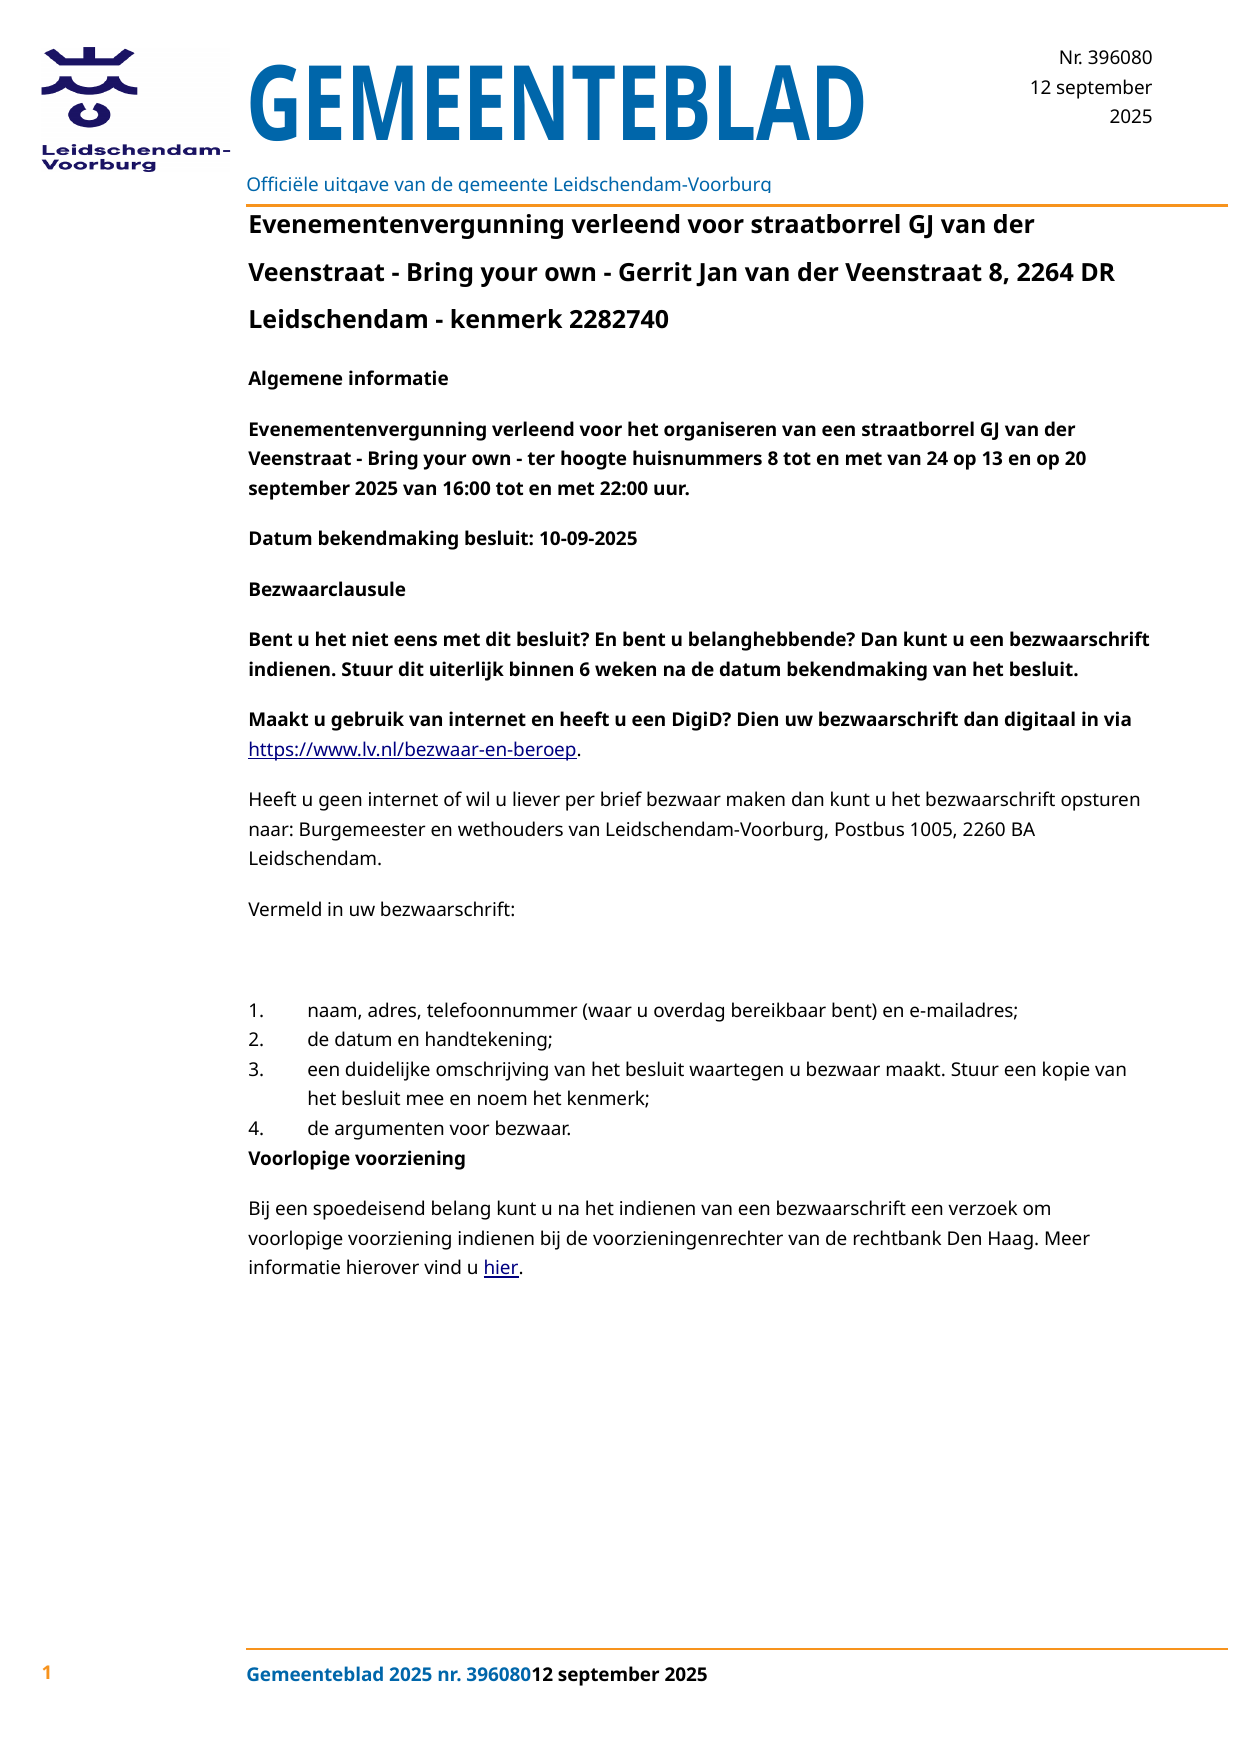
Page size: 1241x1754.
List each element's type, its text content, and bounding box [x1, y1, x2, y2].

text Voorlopige voorziening [248, 1145, 1152, 1170]
text Bij een spoedeisend belang kunt u na het indienen van een bezwaarschrift een verzoek om voorlopige voorziening indienen bij de voorzieningenrechter van de rechtbank Den Haag. Meer informatie hierover vind u hier. [248, 1195, 1152, 1280]
list de argumenten voor bezwaar. [248, 1115, 1152, 1141]
text Evenementenvergunning verleend voor straatborrel GJ van der Veenstraat - Bring your own - Gerrit Jan van der Veenstraat 8, 2264 DR Leidschendam - kenmerk 2282740 [248, 207, 1152, 336]
text Datum bekendmaking besluit: 10-09-2025 [248, 526, 1152, 551]
list naam, adres, telefoonnummer (waar u overdag bereikbaar bent) en e-mailadres; [248, 997, 1152, 1022]
text Evenementenvergunning verleend voor het organiseren van een straatborrel GJ van der Veenstraat - Bring your own - ter hoogte huisnummers 8 tot en met van 24 op 13 en op 20 september 2025 van 16:00 tot en met 22:00 uur. [248, 416, 1152, 501]
text Bent u het niet eens met dit besluit? En bent u belanghebbende? Dan kunt u een bezwaarschrift indienen. Stuur dit uiterlijk binnen 6 weken na de datum bekendmaking van het besluit. [248, 626, 1152, 682]
list een duidelijke omschrijving van het besluit waartegen u bezwaar maakt. Stuur een kopie van het besluit mee en noem het kenmerk; [248, 1056, 1152, 1111]
text Maakt u gebruik van internet en heeft u een DigiD? Dien uw bezwaarschrift dan digitaal in via https://www.lv.nl/bezwaar-en-beroep. [248, 706, 1152, 762]
text Bezwaarclausule [248, 576, 1152, 602]
picture [41, 47, 231, 172]
text Vermeld in uw bezwaarschrift: [248, 896, 1152, 922]
list de datum en handtekening; [248, 1026, 1152, 1052]
text Algemene informatie [248, 366, 1152, 391]
text Heeft u geen internet of wil u liever per brief bezwaar maken dan kunt u het bezwaarschrift opsturen naar: Burgemeester en wethouders van Leidschendam-Voorburg, Postbus 1005, 2260 BA Leidschendam. [248, 786, 1152, 871]
